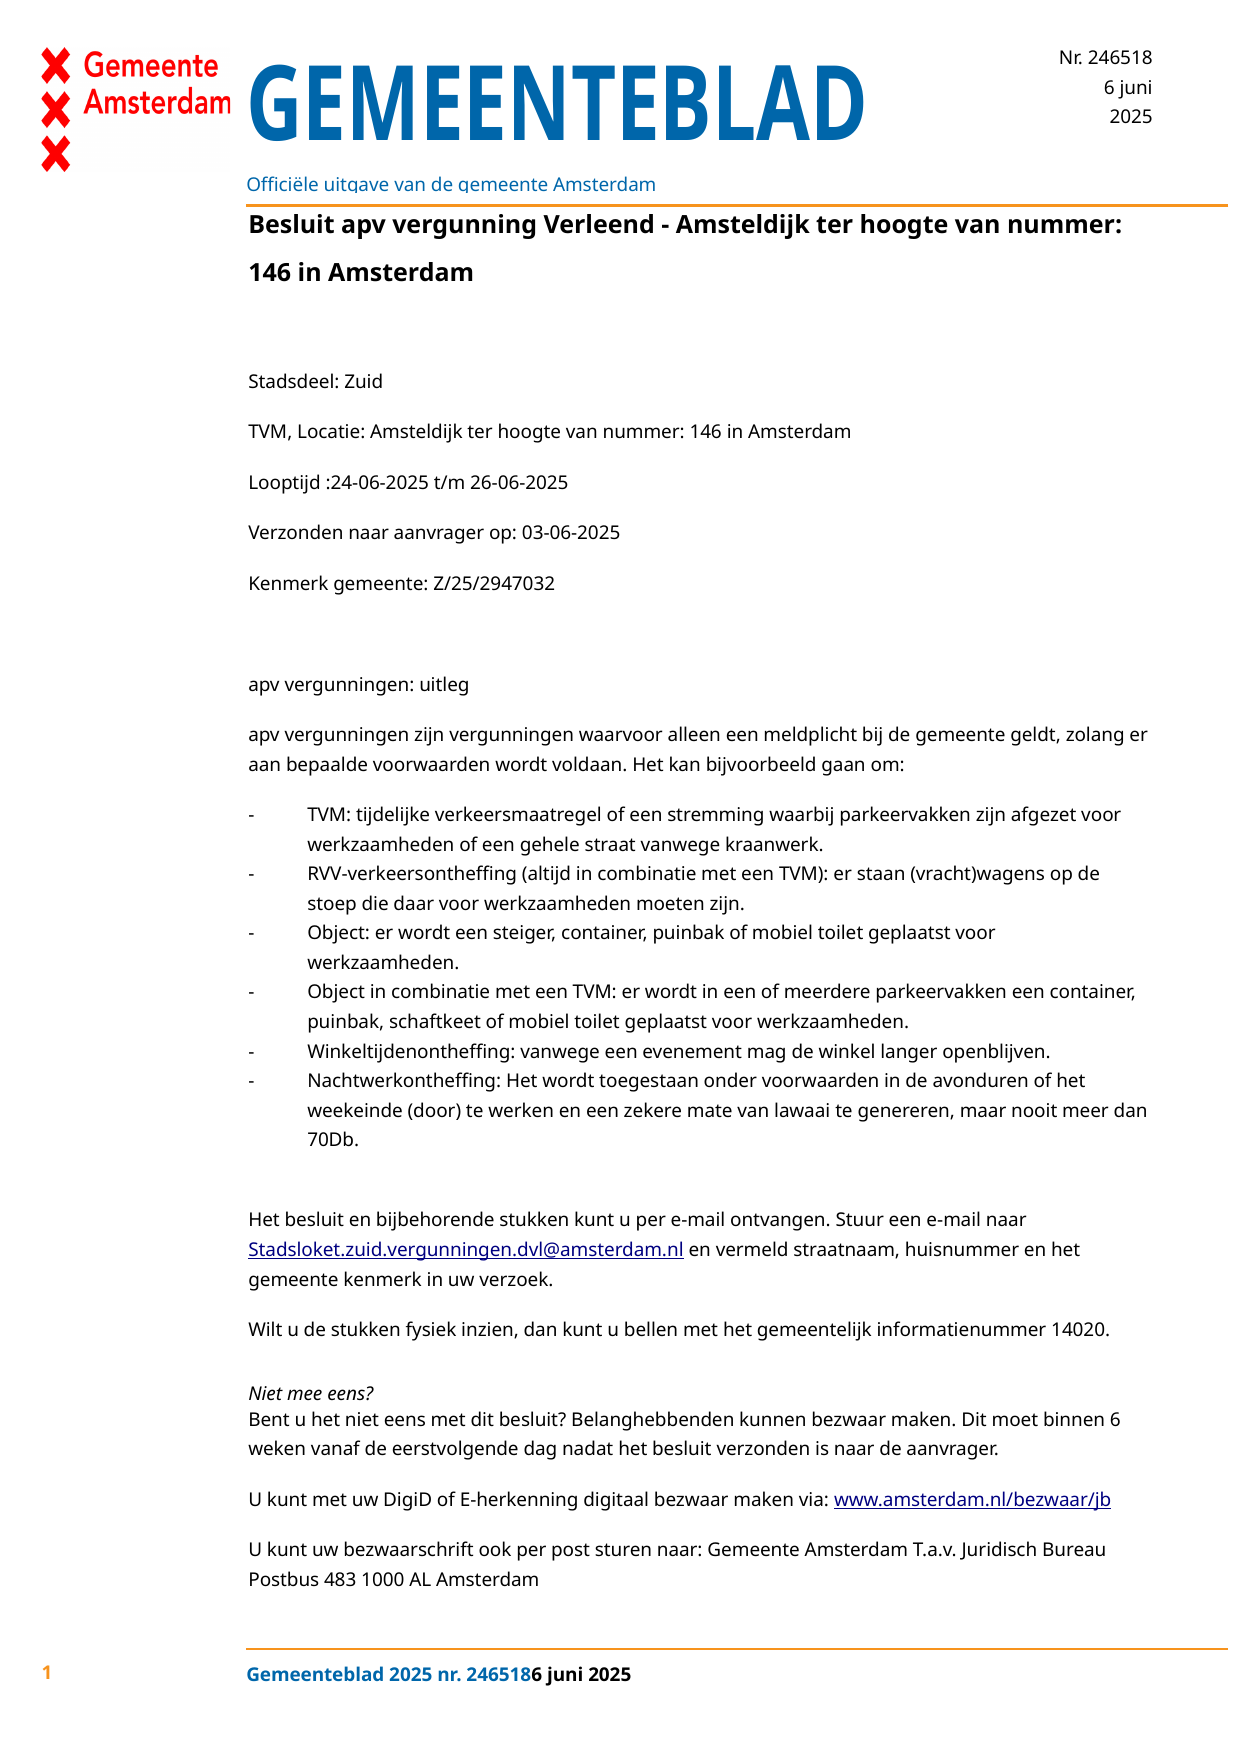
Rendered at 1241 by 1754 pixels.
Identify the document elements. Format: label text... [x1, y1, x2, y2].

list Nachtwerkontheffing: Het wordt toegestaan onder voorwaarden in de avonduren of het weekeinde (door) te werken en een zekere mate van lawaai te genereren, maar nooit meer dan 70Db. [248, 1067, 1152, 1152]
text Wilt u de stukken fysiek inzien, dan kunt u bellen met het gemeentelijk informatienummer 14020. [248, 1316, 1152, 1342]
text TVM, Locatie: Amsteldijk ter hoogte van nummer: 146 in Amsterdam [248, 419, 1152, 444]
list RVV-verkeersontheffing (altijd in combinatie met een TVM): er staan (vracht)wagens op de stoep die daar voor werkzaamheden moeten zijn. [248, 860, 1152, 916]
text apv vergunningen: uitleg [248, 671, 1152, 697]
text U kunt met uw DigiD of E-herkenning digitaal bezwaar maken via: www.amsterdam.nl/bezwaar/jb [248, 1486, 1152, 1512]
text Verzonden naar aanvrager op: 03-06-2025 [248, 519, 1152, 545]
text Het besluit en bijbehorende stukken kunt u per e-mail ontvangen. Stuur een e-mail naar Stadsloket.zuid.vergunningen.dvl@amsterdam.nl en vermeld straatnaam, huisnummer en het gemeente kenmerk in uw verzoek. [248, 1207, 1152, 1292]
text Bent u het niet eens met dit besluit? Belanghebbenden kunnen bezwaar maken. Dit moet binnen 6 weken vanaf de eerstvolgende dag nadat het besluit verzonden is naar de aanvrager. [248, 1406, 1152, 1461]
list Winkeltijdenontheffing: vanwege een evenement mag de winkel langer openblijven. [248, 1038, 1152, 1064]
text Besluit apv vergunning Verleend - Amsteldijk ter hoogte van nummer: 146 in Amsterdam [248, 207, 1152, 288]
list Object: er wordt een steiger, container, puinbak of mobiel toilet geplaatst voor werkzaamheden. [248, 919, 1152, 975]
list Object in combinatie met een TVM: er wordt in een of meerdere parkeervakken een container, puinbak, schaftkeet of mobiel toilet geplaatst voor werkzaamheden. [248, 979, 1152, 1034]
list TVM: tijdelijke verkeersmaatregel of een stremming waarbij parkeervakken zijn afgezet voor werkzaamheden of een gehele straat vanwege kraanwerk. [248, 801, 1152, 857]
text Niet mee eens? [248, 1380, 1152, 1406]
text Stadsdeel: Zuid [248, 368, 1152, 394]
text U kunt uw bezwaarschrift ook per post sturen naar: Gemeente Amsterdam T.a.v. Juridisch Bureau Postbus 483 1000 AL Amsterdam [248, 1536, 1152, 1592]
text Looptijd :24-06-2025 t/m 26-06-2025 [248, 469, 1152, 495]
picture [41, 47, 231, 172]
text apv vergunningen zijn vergunningen waarvoor alleen een meldplicht bij de gemeente geldt, zolang er aan bepaalde voorwaarden wordt voldaan. Het kan bijvoorbeeld gaan om: [248, 721, 1152, 777]
text Kenmerk gemeente: Z/25/2947032 [248, 570, 1152, 596]
